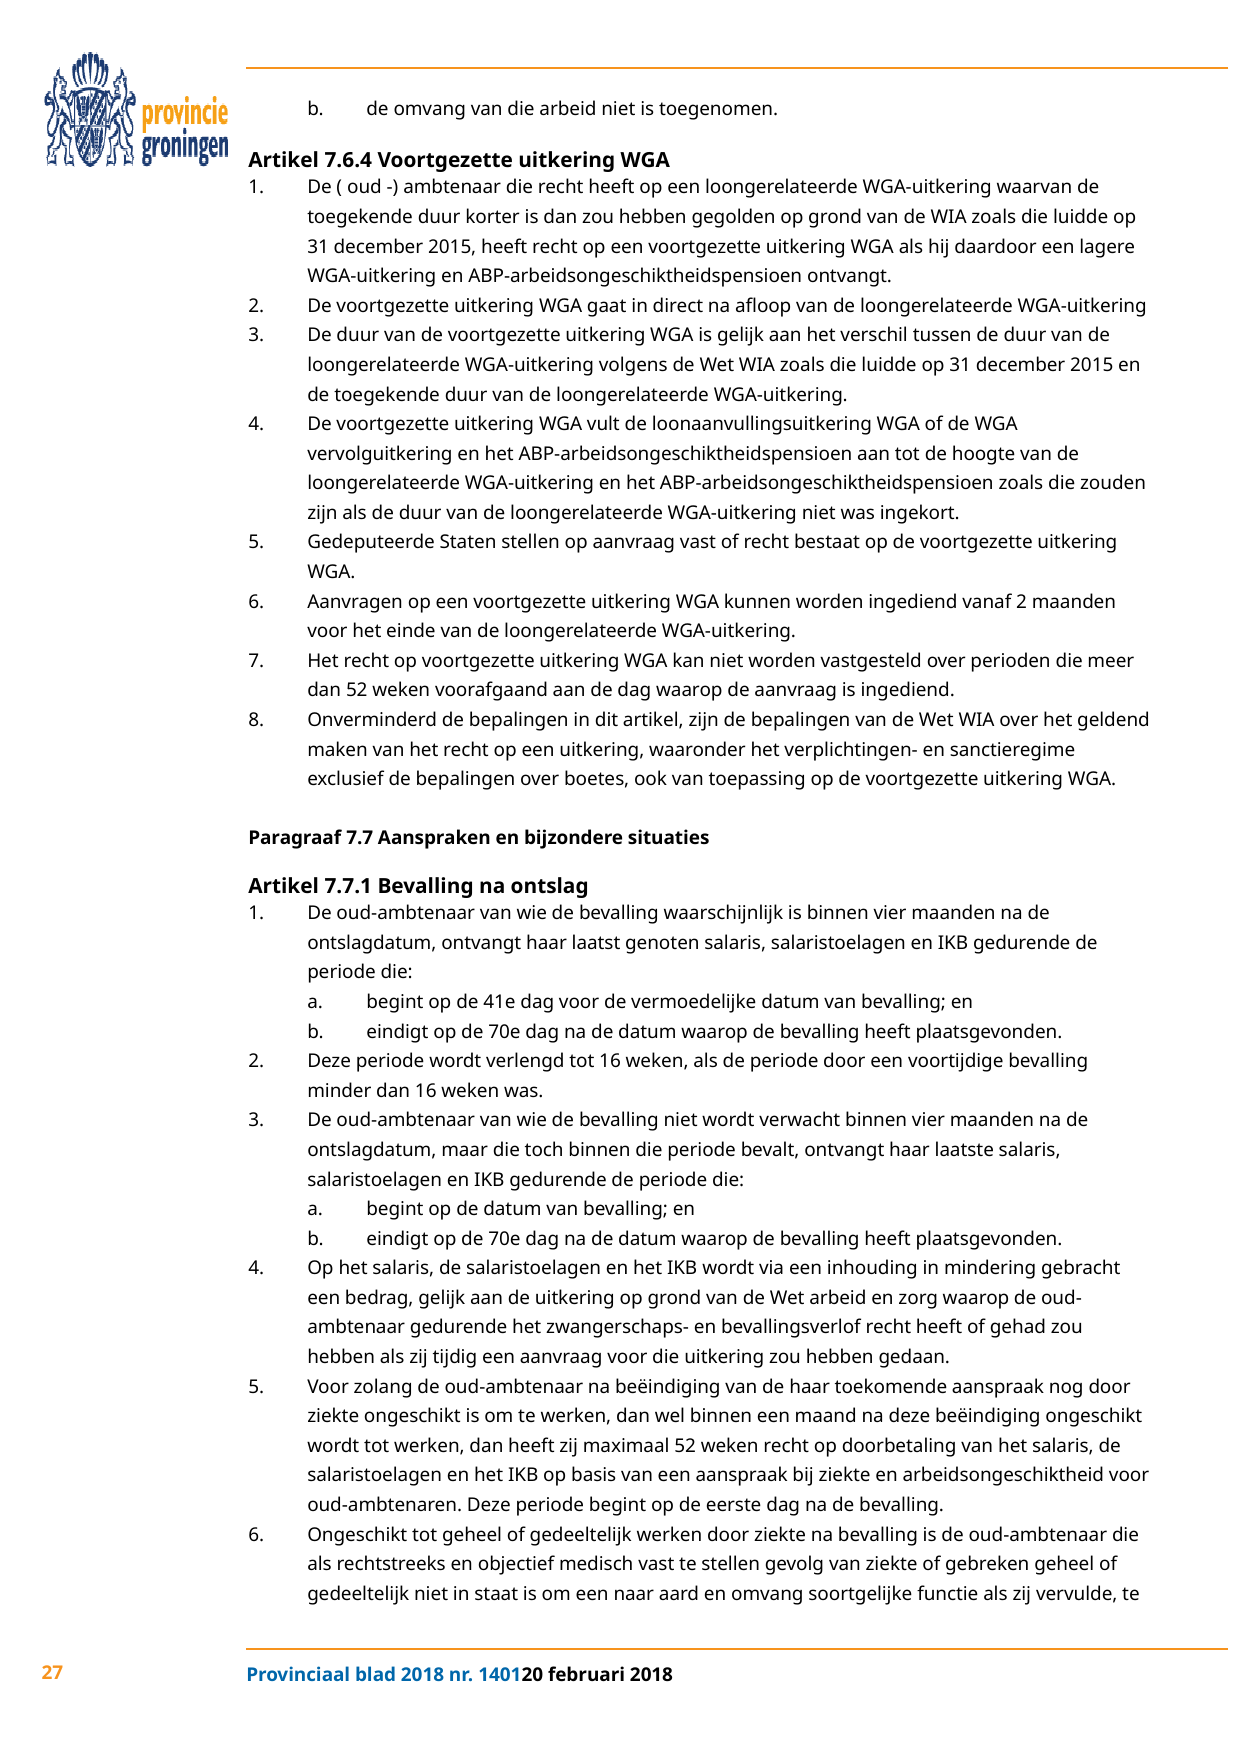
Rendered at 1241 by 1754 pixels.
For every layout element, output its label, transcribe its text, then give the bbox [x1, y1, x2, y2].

list Het recht op voortgezette uitkering WGA kan niet worden vastgesteld over perioden die meer dan 52 weken voorafgaand aan de dag waarop de aanvraag is ingediend. [248, 647, 1152, 702]
text Artikel 7.7.1 Bevalling na ontslag [248, 871, 1152, 899]
picture [41, 47, 231, 172]
list de omvang van die arbeid niet is toegenomen. [307, 95, 1152, 121]
list De oud-ambtenaar van wie de bevalling niet wordt verwacht binnen vier maanden na de ontslagdatum, maar die toch binnen die periode bevalt, ontvangt haar laatste salaris, salaristoelagen en IKB gedurende de periode die: [248, 1107, 1152, 1191]
list Aanvragen op een voortgezette uitkering WGA kunnen worden ingediend vanaf 2 maanden voor het einde van de loongerelateerde WGA-uitkering. [248, 588, 1152, 643]
list Op het salaris, de salaristoelagen en het IKB wordt via een inhouding in mindering gebracht een bedrag, gelijk aan de uitkering op grond van de Wet arbeid en zorg waarop de oud-ambtenaar gedurende het zwangerschaps- en bevallingsverlof recht heeft of gehad zou hebben als zij tijdig een aanvraag voor die uitkering zou hebben gedaan. [248, 1254, 1152, 1369]
list De voortgezette uitkering WGA gaat in direct na afloop van de loongerelateerde WGA-uitkering [248, 292, 1152, 318]
list Voor zolang de oud-ambtenaar na beëindiging van de haar toekomende aanspraak nog door ziekte ongeschikt is om te werken, dan wel binnen een maand na deze beëindiging ongeschikt wordt tot werken, dan heeft zij maximaal 52 weken recht op doorbetaling van het salaris, de salaristoelagen en het IKB op basis van een aanspraak bij ziekte en arbeidsongeschiktheid voor oud-ambtenaren. Deze periode begint op de eerste dag na de bevalling. [248, 1373, 1152, 1517]
list eindigt op de 70e dag na de datum waarop de bevalling heeft plaatsgevonden. [307, 1225, 1152, 1251]
text Artikel 7.6.4 Voortgezette uitkering WGA [248, 145, 1152, 174]
list De ( oud -) ambtenaar die recht heeft op een loongerelateerde WGA-uitkering waarvan de toegekende duur korter is dan zou hebben gegolden op grond van de WIA zoals die luidde op 31 december 2015, heeft recht op een voortgezette uitkering WGA als hij daardoor een lagere WGA-uitkering en ABP-arbeidsongeschiktheidspensioen ontvangt. [248, 174, 1152, 288]
list eindigt op de 70e dag na de datum waarop de bevalling heeft plaatsgevonden. [307, 1018, 1152, 1043]
list begint op de datum van bevalling; en [307, 1195, 1152, 1221]
list Deze periode wordt verlengd tot 16 weken, als de periode door een voortijdige bevalling minder dan 16 weken was. [248, 1047, 1152, 1103]
list De voortgezette uitkering WGA vult de loonaanvullingsuitkering WGA of de WGA vervolguitkering en het ABP-arbeidsongeschiktheidspensioen aan tot de hoogte van de loongerelateerde WGA-uitkering en het ABP-arbeidsongeschiktheidspensioen zoals die zouden zijn als de duur van de loongerelateerde WGA-uitkering niet was ingekort. [248, 410, 1152, 525]
list begint op de 41e dag voor de vermoedelijke datum van bevalling; en [307, 988, 1152, 1014]
list De duur van de voortgezette uitkering WGA is gelijk aan het verschil tussen de duur van de loongerelateerde WGA-uitkering volgens de Wet WIA zoals die luidde op 31 december 2015 en de toegekende duur van de loongerelateerde WGA-uitkering. [248, 322, 1152, 406]
text Paragraaf 7.7 Aanspraken en bijzondere situaties [248, 824, 1152, 850]
list Gedeputeerde Staten stellen op aanvraag vast of recht bestaat op de voortgezette uitkering WGA. [248, 529, 1152, 584]
list De oud-ambtenaar van wie de bevalling waarschijnlijk is binnen vier maanden na de ontslagdatum, ontvangt haar laatst genoten salaris, salaristoelagen en IKB gedurende de periode die: [248, 899, 1152, 984]
list Onverminderd de bepalingen in dit artikel, zijn de bepalingen van de Wet WIA over het geldend maken van het recht op een uitkering, waaronder het verplichtingen- en sanctieregime exclusief de bepalingen over boetes, ook van toepassing op de voortgezette uitkering WGA. [248, 706, 1152, 791]
list Ongeschikt tot geheel of gedeeltelijk werken door ziekte na bevalling is de oud-ambtenaar die als rechtstreeks en objectief medisch vast te stellen gevolg van ziekte of gebreken geheel of gedeeltelijk niet in staat is om een naar aard en omvang soortgelijke functie als zij vervulde, te [248, 1521, 1152, 1606]
